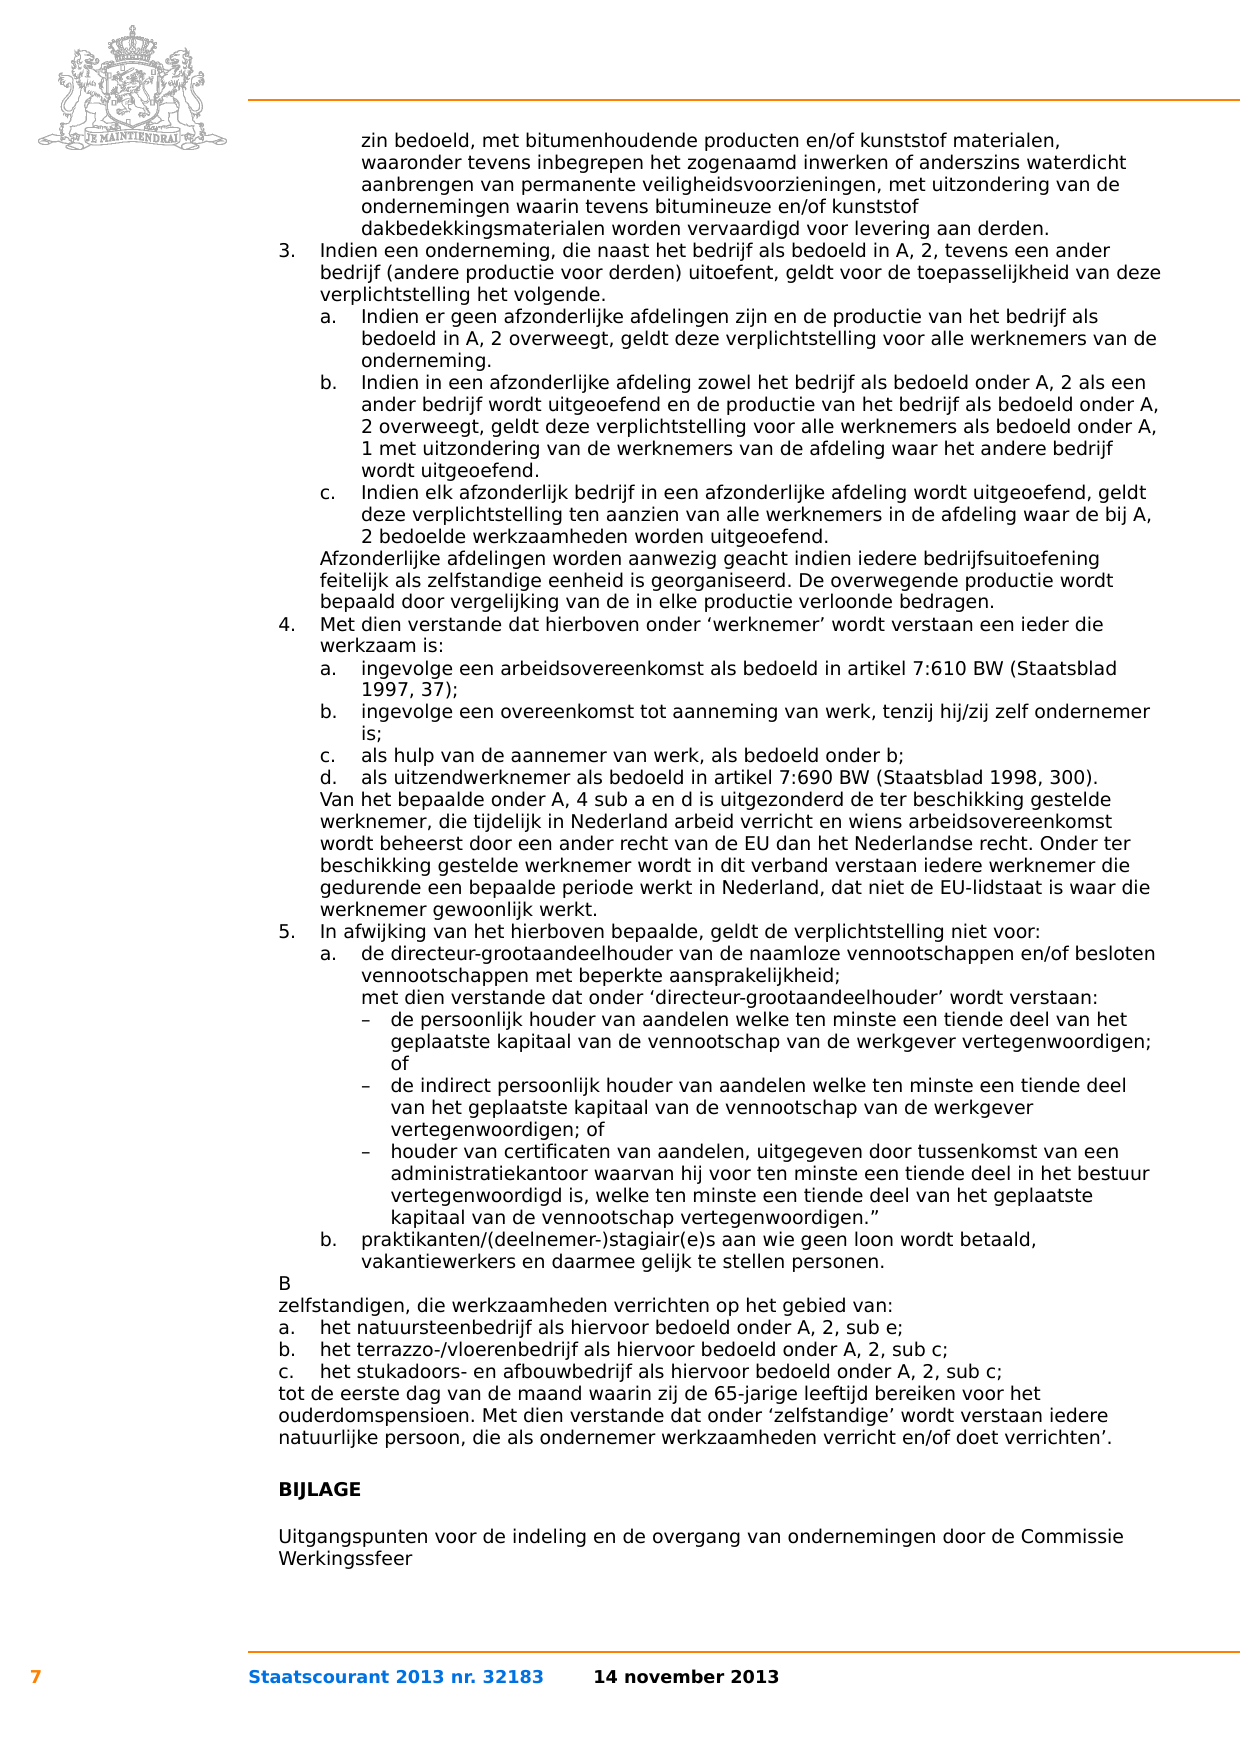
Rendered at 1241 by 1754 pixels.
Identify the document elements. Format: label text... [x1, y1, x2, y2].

text Uitgangspunten voor de indeling en de overgang van ondernemingen door de Commissie Werkingssfeer [278, 1526, 1163, 1569]
text b. ingevolge een overeenkomst tot aanneming van werk, tenzij hij/zij zelf ondernemer is; [319, 701, 1163, 745]
text – houder van certificaten van aandelen, uitgegeven door tussenkomst van een administratiekantoor waarvan hij voor ten minste een tiende deel in het bestuur vertegenwoordigd is, welke ten minste een tiende deel van het geplaatste kapitaal van de vennootschap vertegenwoordigen.” [361, 1141, 1163, 1229]
picture [38, 25, 227, 150]
subtitle BIJLAGE [278, 1479, 1163, 1501]
text a. de directeur-grootaandeelhouder van de naamloze vennootschappen en/of besloten vennootschappen met beperkte aansprakelijkheid; [319, 943, 1163, 987]
text tot de eerste dag van de maand waarin zij de 65-jarige leeftijd bereiken voor het ouderdomspensioen. Met dien verstande dat onder ‘zelfstandige’ wordt verstaan iedere natuurlijke persoon, die als ondernemer werkzaamheden verricht en/of doet verrichten’. [278, 1383, 1163, 1449]
text met dien verstande dat onder ‘directeur-grootaandeelhouder’ wordt verstaan: [361, 987, 1163, 1009]
text zin bedoeld, met bitumenhoudende producten en/of kunststof materialen, waaronder tevens inbegrepen het zogenaamd inwerken of anderszins waterdicht aanbrengen van permanente veiligheidsvoorzieningen, met uitzondering van de ondernemingen waarin tevens bitumineuze en/of kunststof dakbedekkingsmaterialen worden vervaardigd voor levering aan derden. [319, 130, 1163, 240]
text b. praktikanten/(deelnemer-)stagiair(e)s aan wie geen loon wordt betaald, vakantiewerkers en daarmee gelijk te stellen personen. [319, 1229, 1163, 1273]
text c. het stukadoors- en afbouwbedrijf als hiervoor bedoeld onder A, 2, sub c; [278, 1361, 1163, 1383]
text 5. In afwijking van het hierboven bepaalde, geldt de verplichtstelling niet voor: [278, 921, 1163, 943]
text b. het terrazzo-/vloerenbedrijf als hiervoor bedoeld onder A, 2, sub c; [278, 1339, 1163, 1361]
text Afzonderlijke afdelingen worden aanwezig geacht indien iedere bedrijfsuitoefening feitelijk als zelfstandige eenheid is georganiseerd. De overwegende productie wordt bepaald door vergelijking van de in elke productie verloonde bedragen. [319, 547, 1163, 613]
text d. als uitzendwerknemer als bedoeld in artikel 7:690 BW (Staatsblad 1998, 300). [319, 767, 1163, 789]
text 4. Met dien verstande dat hierboven onder ‘werknemer’ wordt verstaan een ieder die werkzaam is: [278, 613, 1163, 657]
text B [278, 1273, 1163, 1295]
text Van het bepaalde onder A, 4 sub a en d is uitgezonderd de ter beschikking gestelde werknemer, die tijdelijk in Nederland arbeid verricht en wiens arbeidsovereenkomst wordt beheerst door een ander recht van de EU dan het Nederlandse recht. Onder ter beschikking gestelde werknemer wordt in dit verband verstaan iedere werknemer die gedurende een bepaalde periode werkt in Nederland, dat niet de EU-lidstaat is waar die werknemer gewoonlijk werkt. [319, 789, 1163, 921]
text 3. Indien een onderneming, die naast het bedrijf als bedoeld in A, 2, tevens een ander bedrijf (andere productie voor derden) uitoefent, geldt voor de toepasselijkheid van deze verplichtstelling het volgende. [278, 240, 1163, 306]
text a. het natuursteenbedrijf als hiervoor bedoeld onder A, 2, sub e; [278, 1317, 1163, 1339]
text b. Indien in een afzonderlijke afdeling zowel het bedrijf als bedoeld onder A, 2 als een ander bedrijf wordt uitgeoefend en de productie van het bedrijf als bedoeld onder A, 2 overweegt, geldt deze verplichtstelling voor alle werknemers als bedoeld onder A, 1 met uitzondering van de werknemers van de afdeling waar het andere bedrijf wordt uitgeoefend. [319, 372, 1163, 482]
text c. Indien elk afzonderlijk bedrijf in een afzonderlijke afdeling wordt uitgeoefend, geldt deze verplichtstelling ten aanzien van alle werknemers in de afdeling waar de bij A, 2 bedoelde werkzaamheden worden uitgeoefend. [319, 482, 1163, 547]
text a. ingevolge een arbeidsovereenkomst als bedoeld in artikel 7:610 BW (Staatsblad 1997, 37); [319, 657, 1163, 701]
text – de persoonlijk houder van aandelen welke ten minste een tiende deel van het geplaatste kapitaal van de vennootschap van de werkgever vertegenwoordigen; of [361, 1009, 1163, 1075]
text – de indirect persoonlijk houder van aandelen welke ten minste een tiende deel van het geplaatste kapitaal van de vennootschap van de werkgever vertegenwoordigen; of [361, 1075, 1163, 1141]
text c. als hulp van de aannemer van werk, als bedoeld onder b; [319, 745, 1163, 767]
text a. Indien er geen afzonderlijke afdelingen zijn en de productie van het bedrijf als bedoeld in A, 2 overweegt, geldt deze verplichtstelling voor alle werknemers van de onderneming. [319, 306, 1163, 372]
text zelfstandigen, die werkzaamheden verrichten op het gebied van: [278, 1295, 1163, 1317]
